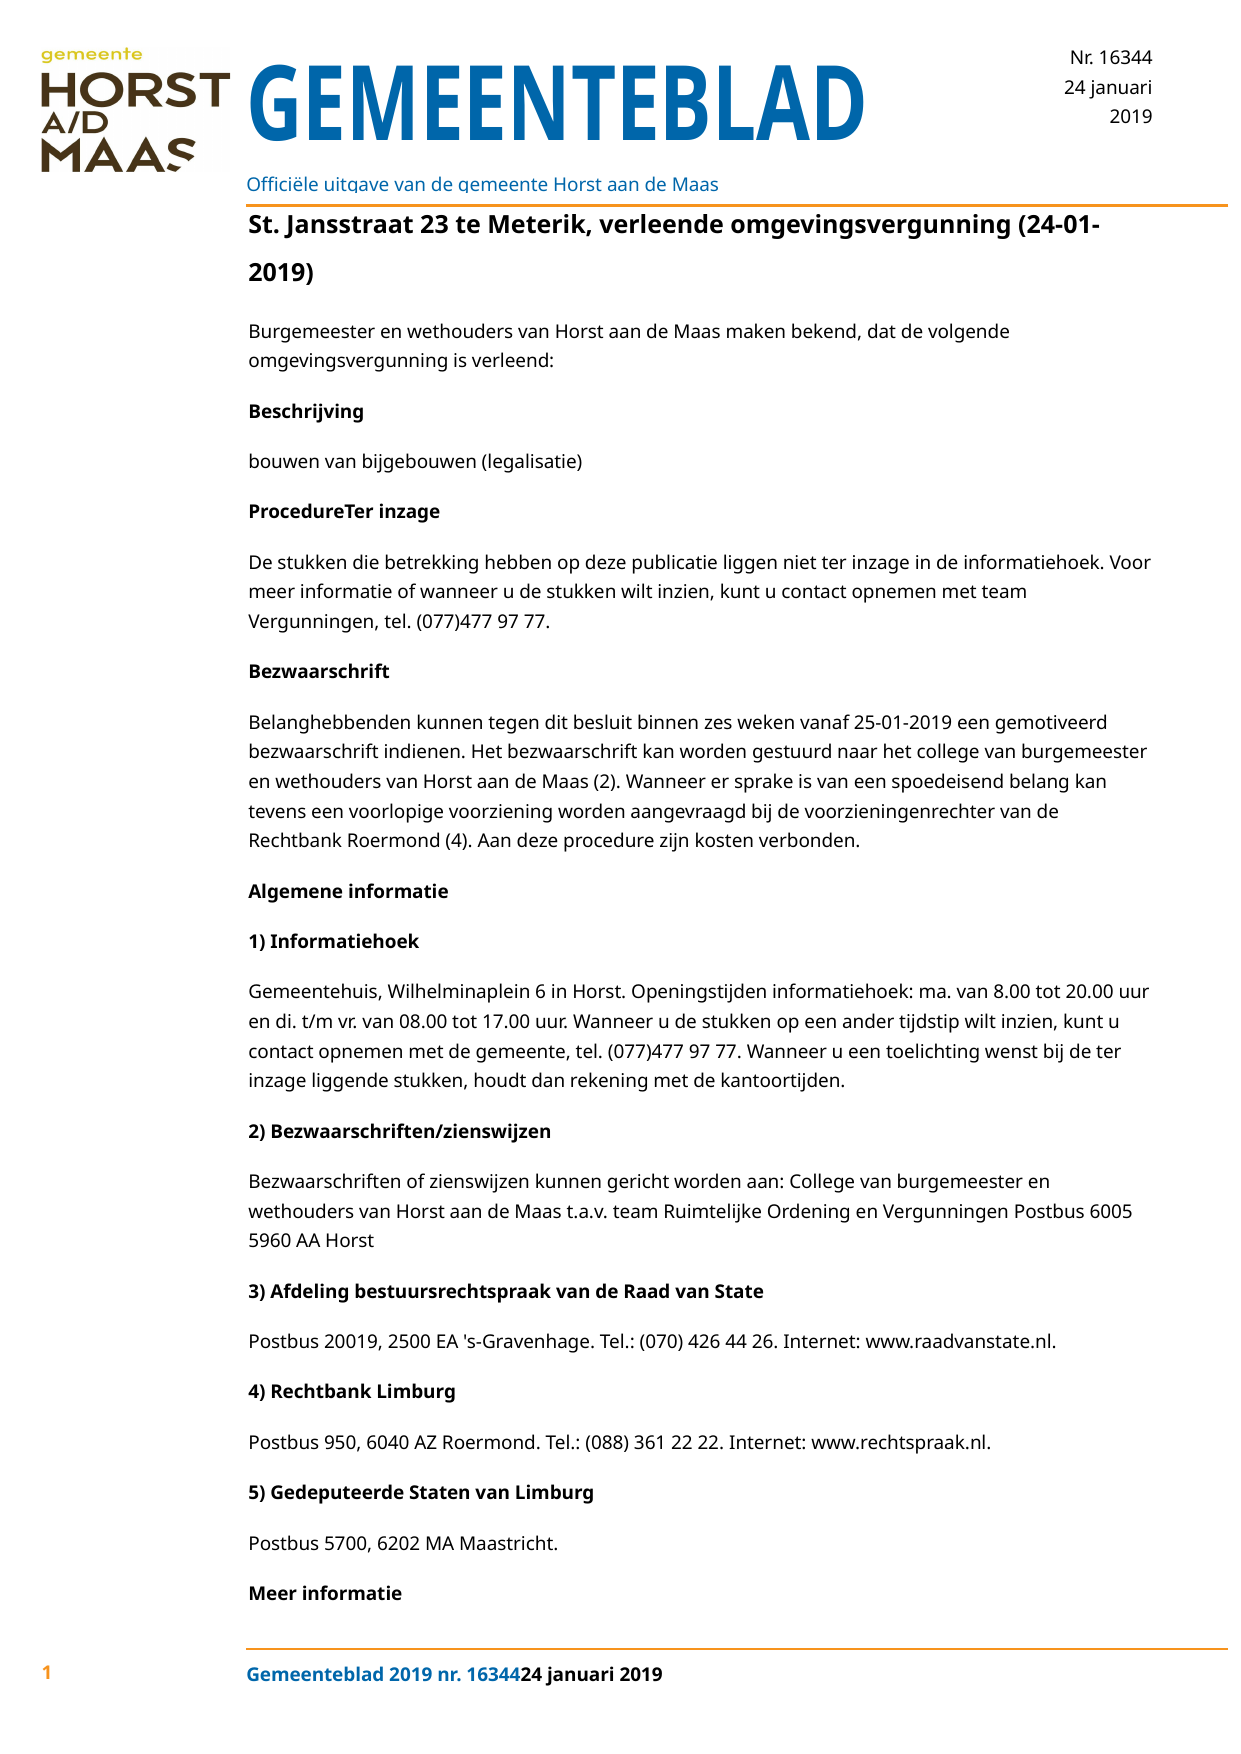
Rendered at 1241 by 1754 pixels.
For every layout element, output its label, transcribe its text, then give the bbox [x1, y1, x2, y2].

text Belanghebbenden kunnen tegen dit besluit binnen zes weken vanaf 25-01-2019 een gemotiveerd bezwaarschrift indienen. Het bezwaarschrift kan worden gestuurd naar het college van burgemeester en wethouders van Horst aan de Maas (2). Wanneer er sprake is van een spoedeisend belang kan tevens een voorlopige voorziening worden aangevraagd bij de voorzieningenrechter van de Rechtbank Roermond (4). Aan deze procedure zijn kosten verbonden. [248, 709, 1152, 853]
text Postbus 950, 6040 AZ Roermond. Tel.: (088) 361 22 22. Internet: www.rechtspraak.nl. [248, 1429, 1152, 1455]
text St. Jansstraat 23 te Meterik, verleende omgevingsvergunning (24-01-2019) [248, 207, 1152, 288]
text Postbus 5700, 6202 MA Maastricht. [248, 1530, 1152, 1556]
text 3) Afdeling bestuursrechtspraak van de Raad van State [248, 1278, 1152, 1304]
text Bezwaarschrift [248, 659, 1152, 684]
text ProcedureTer inzage [248, 499, 1152, 524]
text Meer informatie [248, 1580, 1152, 1606]
text Burgemeester en wethouders van Horst aan de Maas maken bekend, dat de volgende omgevingsvergunning is verleend: [248, 318, 1152, 373]
text bouwen van bijgebouwen (legalisatie) [248, 448, 1152, 474]
text Bezwaarschriften of zienswijzen kunnen gericht worden aan: College van burgemeester en wethouders van Horst aan de Maas t.a.v. team Ruimtelijke Ordening en Vergunningen Postbus 6005 5960 AA Horst [248, 1168, 1152, 1253]
text 1) Informatiehoek [248, 928, 1152, 954]
text 4) Rechtbank Limburg [248, 1379, 1152, 1404]
text Beschrijving [248, 398, 1152, 424]
text 2) Bezwaarschriften/zienswijzen [248, 1118, 1152, 1144]
text Postbus 20019, 2500 EA 's-Gravenhage. Tel.: (070) 426 44 26. Internet: www.raadvanstate.nl. [248, 1328, 1152, 1354]
text 5) Gedeputeerde Staten van Limburg [248, 1479, 1152, 1505]
text De stukken die betrekking hebben op deze publicatie liggen niet ter inzage in de informatiehoek. Voor meer informatie of wanneer u de stukken wilt inzien, kunt u contact opnemen met team Vergunningen, tel. (077)477 97 77. [248, 549, 1152, 634]
text Gemeentehuis, Wilhelminaplein 6 in Horst. Openingstijden informatiehoek: ma. van 8.00 tot 20.00 uur en di. t/m vr. van 08.00 tot 17.00 uur. Wanneer u de stukken op een ander tijdstip wilt inzien, kunt u contact opnemen met de gemeente, tel. (077)477 97 77. Wanneer u een toelichting wenst bij de ter inzage liggende stukken, houdt dan rekening met de kantoortijden. [248, 979, 1152, 1093]
picture [41, 47, 231, 172]
text Algemene informatie [248, 878, 1152, 904]
